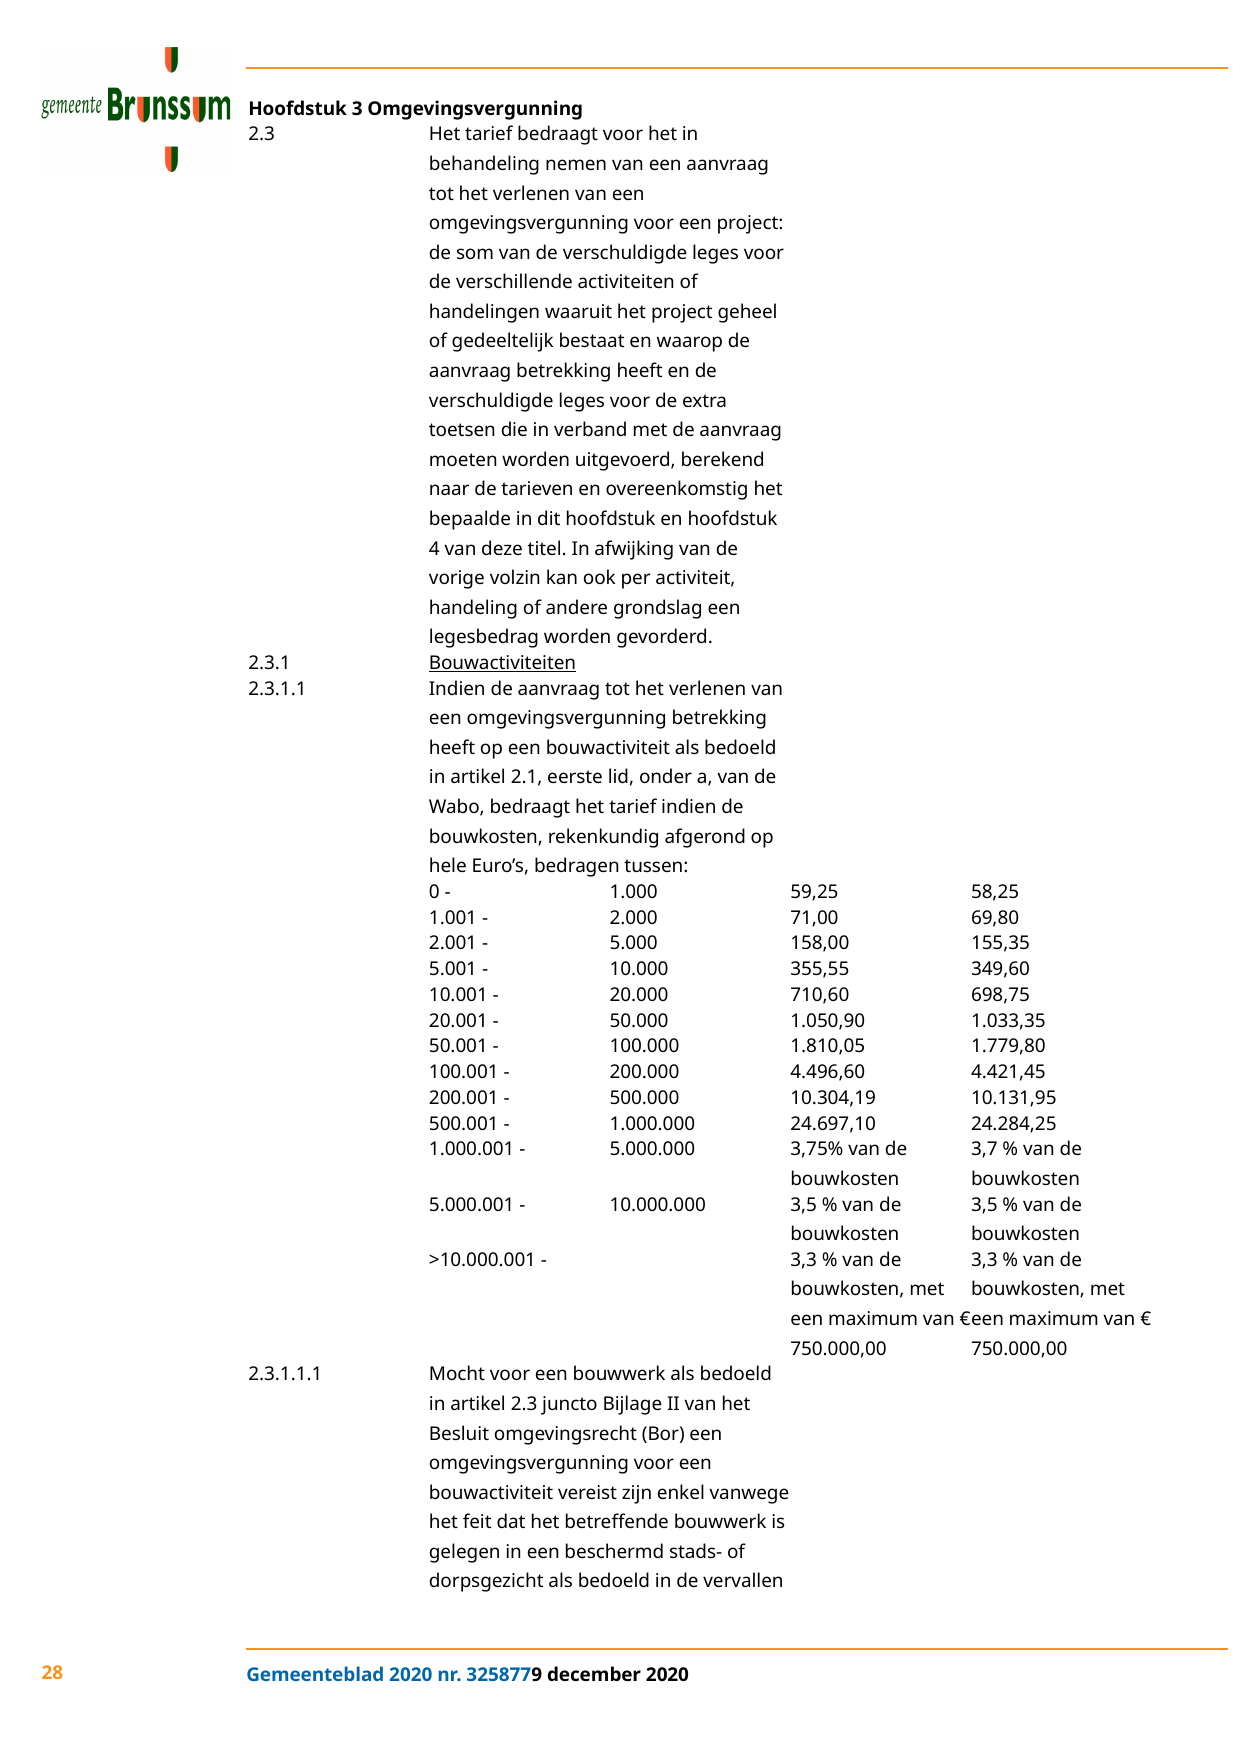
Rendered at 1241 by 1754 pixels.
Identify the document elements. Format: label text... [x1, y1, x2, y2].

table_cell 5.000 [609, 930, 790, 955]
table_cell [248, 981, 429, 1007]
table_cell 1.050,90 [790, 1007, 971, 1032]
table_cell 1.033,35 [971, 1007, 1152, 1032]
table_cell >10.000.001 - [429, 1246, 609, 1361]
table_cell 100.001 - [429, 1058, 609, 1084]
table_cell 5.000.000 [609, 1135, 790, 1191]
table_cell [790, 95, 971, 121]
table_cell 69,80 [971, 904, 1152, 929]
table_cell 500.000 [609, 1084, 790, 1110]
table_cell Hoofdstuk 3 Omgevingsvergunning [248, 95, 790, 121]
table_cell 349,60 [971, 955, 1152, 981]
table_cell 3,3 % van de bouwkosten, met een maximum van € 750.000,00 [971, 1246, 1152, 1361]
table_cell [790, 649, 971, 675]
table_cell [248, 1007, 429, 1032]
table_cell [248, 1135, 429, 1191]
table_cell 1.779,80 [971, 1033, 1152, 1058]
table_cell [248, 1246, 429, 1361]
table_cell 20.000 [609, 981, 790, 1007]
table_cell 3,75% van de bouwkosten [790, 1135, 971, 1191]
table_cell 10.304,19 [790, 1084, 971, 1110]
table_cell Indien de aanvraag tot het verlenen van een omgevingsvergunning betrekking heeft op een bouwactiviteit als bedoeld in artikel 2.1, eerste lid, onder a, van de Wabo, bedraagt het tarief indien de bouwkosten, rekenkundig afgerond op hele Euro’s, bedragen tussen: [429, 675, 790, 878]
table_cell Bouwactiviteiten [429, 649, 790, 675]
table_cell [248, 1191, 429, 1246]
table_cell [790, 121, 971, 649]
table_cell 158,00 [790, 930, 971, 955]
table_cell 3,7 % van de bouwkosten [971, 1135, 1152, 1191]
table_cell 1.810,05 [790, 1033, 971, 1058]
table_cell [971, 121, 1152, 649]
table_cell 1.000.001 - [429, 1135, 609, 1191]
table_cell [971, 95, 1152, 121]
table_cell 10.001 - [429, 981, 609, 1007]
table_cell 710,60 [790, 981, 971, 1007]
table_cell 500.001 - [429, 1110, 609, 1135]
table_cell 1.001 - [429, 904, 609, 929]
table_cell 50.000 [609, 1007, 790, 1032]
table_cell 0 - [429, 878, 609, 904]
table_cell [971, 1361, 1152, 1593]
table_cell 59,25 [790, 878, 971, 904]
table_cell [248, 1110, 429, 1135]
table_cell [248, 1084, 429, 1110]
table_cell 155,35 [971, 930, 1152, 955]
table_cell [248, 930, 429, 955]
table_cell 4.421,45 [971, 1058, 1152, 1084]
table_cell Mocht voor een bouwwerk als bedoeld in artikel 2.3 juncto Bijlage II van het Besluit omgevingsrecht (Bor) een omgevingsvergunning voor een bouwactiviteit vereist zijn enkel vanwege het feit dat het betreffende bouwwerk is gelegen in een beschermd stads- of dorpsgezicht als bedoeld in de vervallen [429, 1361, 790, 1593]
table_cell Het tarief bedraagt voor het in behandeling nemen van een aanvraag tot het verlenen van een omgevingsvergunning voor een project: de som van de verschuldigde leges voor de verschillende activiteiten of handelingen waaruit het project geheel of gedeeltelijk bestaat en waarop de aanvraag betrekking heeft en de verschuldigde leges voor de extra toetsen die in verband met de aanvraag moeten worden uitgevoerd, berekend naar de tarieven en overeenkomstig het bepaalde in dit hoofdstuk en hoofdstuk 4 van deze titel. In afwijking van de vorige volzin kan ook per activiteit, handeling of andere grondslag een legesbedrag worden gevorderd. [429, 121, 790, 649]
table_cell 2.3.1.1 [248, 675, 429, 878]
table_cell 50.001 - [429, 1033, 609, 1058]
table_cell 2.3 [248, 121, 429, 649]
table_cell 2.3.1 [248, 649, 429, 675]
picture [41, 47, 231, 172]
table_cell 200.000 [609, 1058, 790, 1084]
table_cell [790, 675, 971, 878]
table_cell 10.131,95 [971, 1084, 1152, 1110]
table_cell 24.284,25 [971, 1110, 1152, 1135]
table_cell [971, 675, 1152, 878]
table_cell 20.001 - [429, 1007, 609, 1032]
table_cell [248, 904, 429, 929]
table_cell 58,25 [971, 878, 1152, 904]
table_cell 5.000.001 - [429, 1191, 609, 1246]
table_cell [248, 955, 429, 981]
table_cell 200.001 - [429, 1084, 609, 1110]
table_cell 1.000.000 [609, 1110, 790, 1135]
table_cell 100.000 [609, 1033, 790, 1058]
table_cell [248, 1058, 429, 1084]
table_cell 71,00 [790, 904, 971, 929]
table_cell 1.000 [609, 878, 790, 904]
table_cell 10.000.000 [609, 1191, 790, 1246]
table_cell [609, 1246, 790, 1361]
table_cell [248, 1033, 429, 1058]
table_cell 2.001 - [429, 930, 609, 955]
table_cell 3,5 % van de bouwkosten [790, 1191, 971, 1246]
table_cell [790, 1361, 971, 1593]
table_cell 3,5 % van de bouwkosten [971, 1191, 1152, 1246]
table_cell 698,75 [971, 981, 1152, 1007]
table_cell 2.000 [609, 904, 790, 929]
table_cell 10.000 [609, 955, 790, 981]
table_cell 5.001 - [429, 955, 609, 981]
table_cell 2.3.1.1.1 [248, 1361, 429, 1593]
table_cell 355,55 [790, 955, 971, 981]
table_cell 24.697,10 [790, 1110, 971, 1135]
table_cell 3,3 % van de bouwkosten, met een maximum van € 750.000,00 [790, 1246, 971, 1361]
table_cell 4.496,60 [790, 1058, 971, 1084]
table_cell [248, 878, 429, 904]
table_cell [971, 649, 1152, 675]
